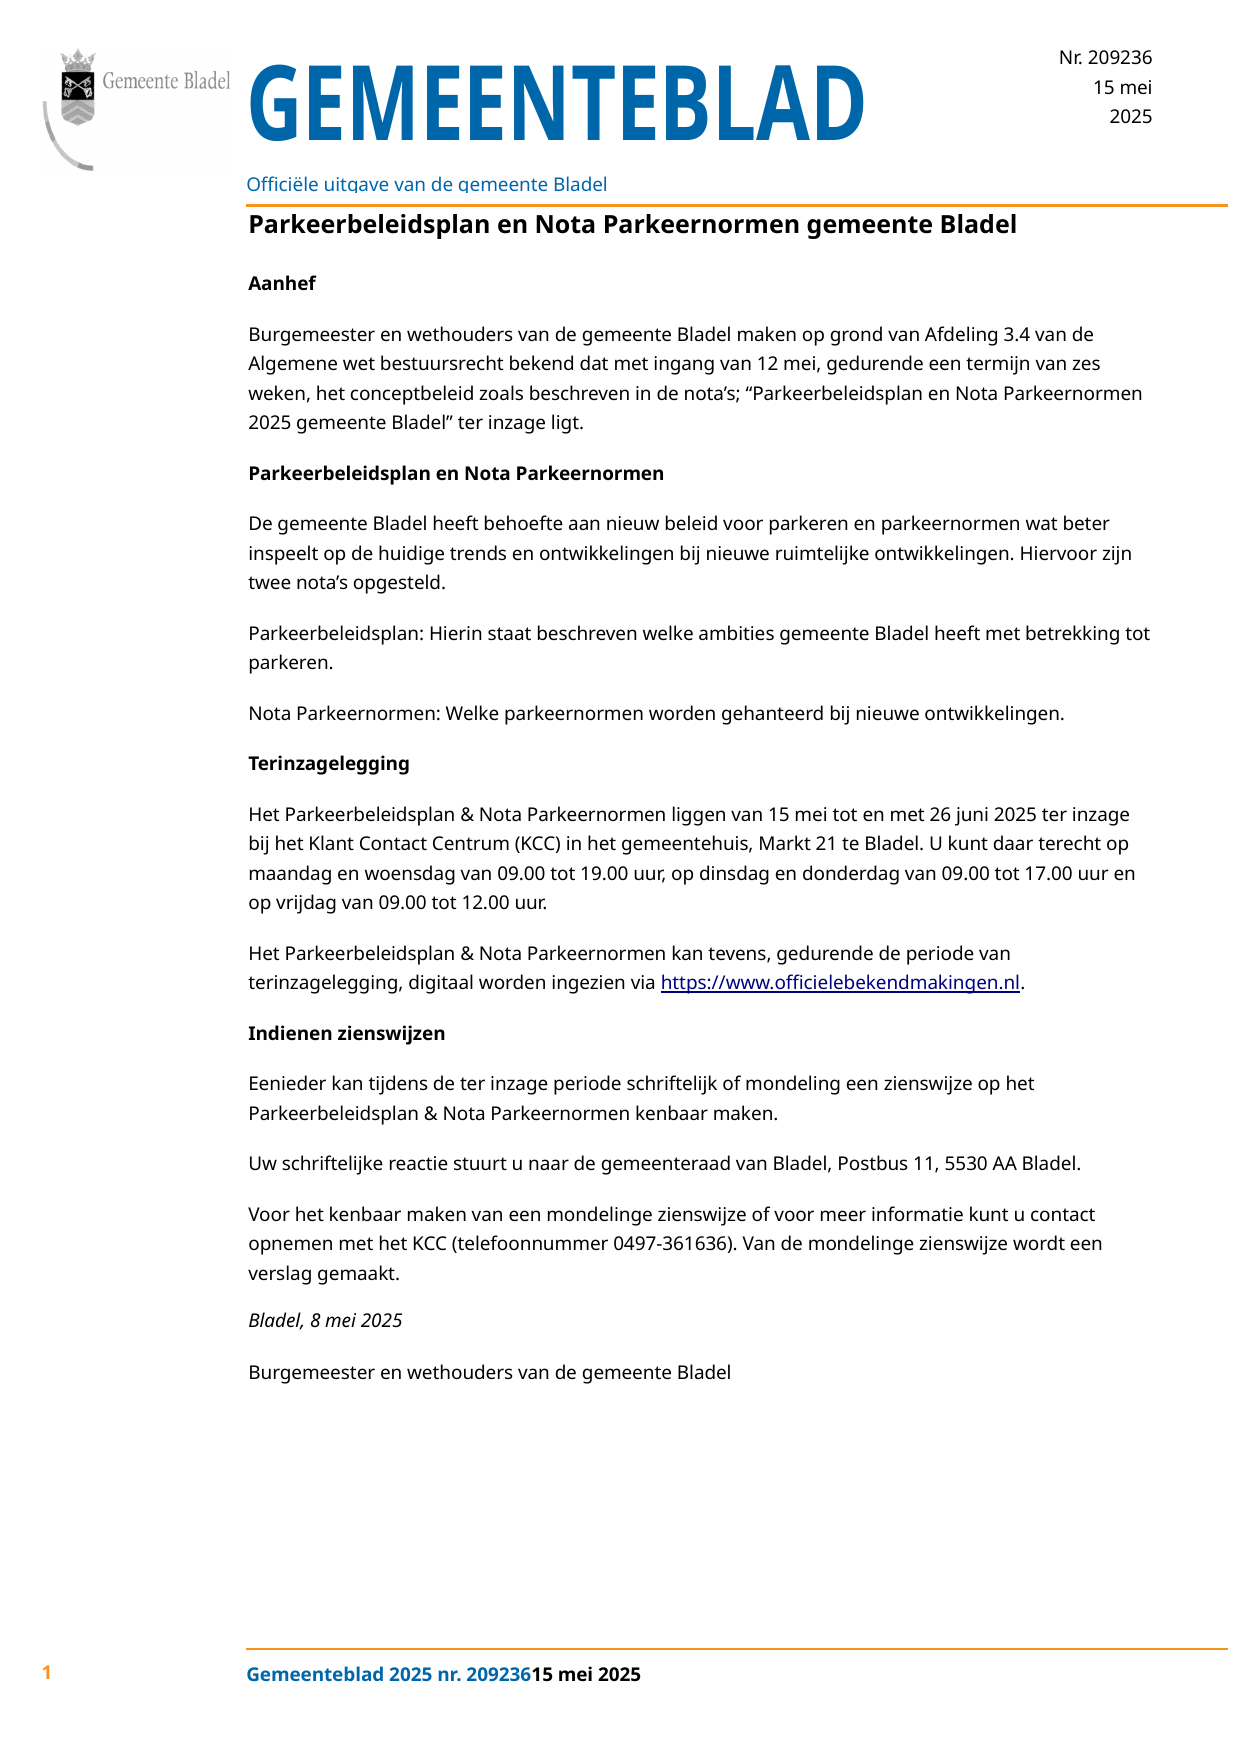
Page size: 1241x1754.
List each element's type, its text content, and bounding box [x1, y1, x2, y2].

text Parkeerbeleidsplan: Hierin staat beschreven welke ambities gemeente Bladel heeft met betrekking tot parkeren. [248, 620, 1152, 675]
text Burgemeester en wethouders van de gemeente Bladel [248, 1359, 1152, 1385]
text Bladel, 8 mei 2025 [248, 1308, 1152, 1333]
text Terinzagelegging [248, 750, 1152, 776]
text Eenieder kan tijdens de ter inzage periode schriftelijk of mondeling een zienswijze op het Parkeerbeleidsplan & Nota Parkeernormen kenbaar maken. [248, 1070, 1152, 1126]
text Indienen zienswijzen [248, 1020, 1152, 1046]
text Het Parkeerbeleidsplan & Nota Parkeernormen liggen van 15 mei tot en met 26 juni 2025 ter inzage bij het Klant Contact Centrum (KCC) in het gemeentehuis, Markt 21 te Bladel. U kunt daar terecht op maandag en woensdag van 09.00 tot 19.00 uur, op dinsdag en donderdag van 09.00 tot 17.00 uur en op vrijdag van 09.00 tot 12.00 uur. [248, 801, 1152, 915]
text Aanhef [248, 270, 1152, 296]
text Het Parkeerbeleidsplan & Nota Parkeernormen kan tevens, gedurende de periode van terinzagelegging, digitaal worden ingezien via https://www.officielebekendmakingen.nl. [248, 940, 1152, 995]
text Parkeerbeleidsplan en Nota Parkeernormen gemeente Bladel [248, 207, 1152, 241]
text Uw schriftelijke reactie stuurt u naar de gemeenteraad van Bladel, Postbus 11, 5530 AA Bladel. [248, 1150, 1152, 1176]
text Nota Parkeernormen: Welke parkeernormen worden gehanteerd bij nieuwe ontwikkelingen. [248, 700, 1152, 726]
text Voor het kenbaar maken van een mondelinge zienswijze of voor meer informatie kunt u contact opnemen met het KCC (telefoonnummer 0497-361636). Van de mondelinge zienswijze wordt een verslag gemaakt. [248, 1201, 1152, 1286]
text Burgemeester en wethouders van de gemeente Bladel maken op grond van Afdeling 3.4 van de Algemene wet bestuursrecht bekend dat met ingang van 12 mei, gedurende een termijn van zes weken, het conceptbeleid zoals beschreven in de nota’s; “Parkeerbeleidsplan en Nota Parkeernormen 2025 gemeente Bladel” ter inzage ligt. [248, 321, 1152, 435]
text De gemeente Bladel heeft behoefte aan nieuw beleid voor parkeren en parkeernormen wat beter inspeelt op de huidige trends en ontwikkelingen bij nieuwe ruimtelijke ontwikkelingen. Hiervoor zijn twee nota’s opgesteld. [248, 510, 1152, 595]
text Parkeerbeleidsplan en Nota Parkeernormen [248, 460, 1152, 486]
picture [41, 47, 231, 172]
